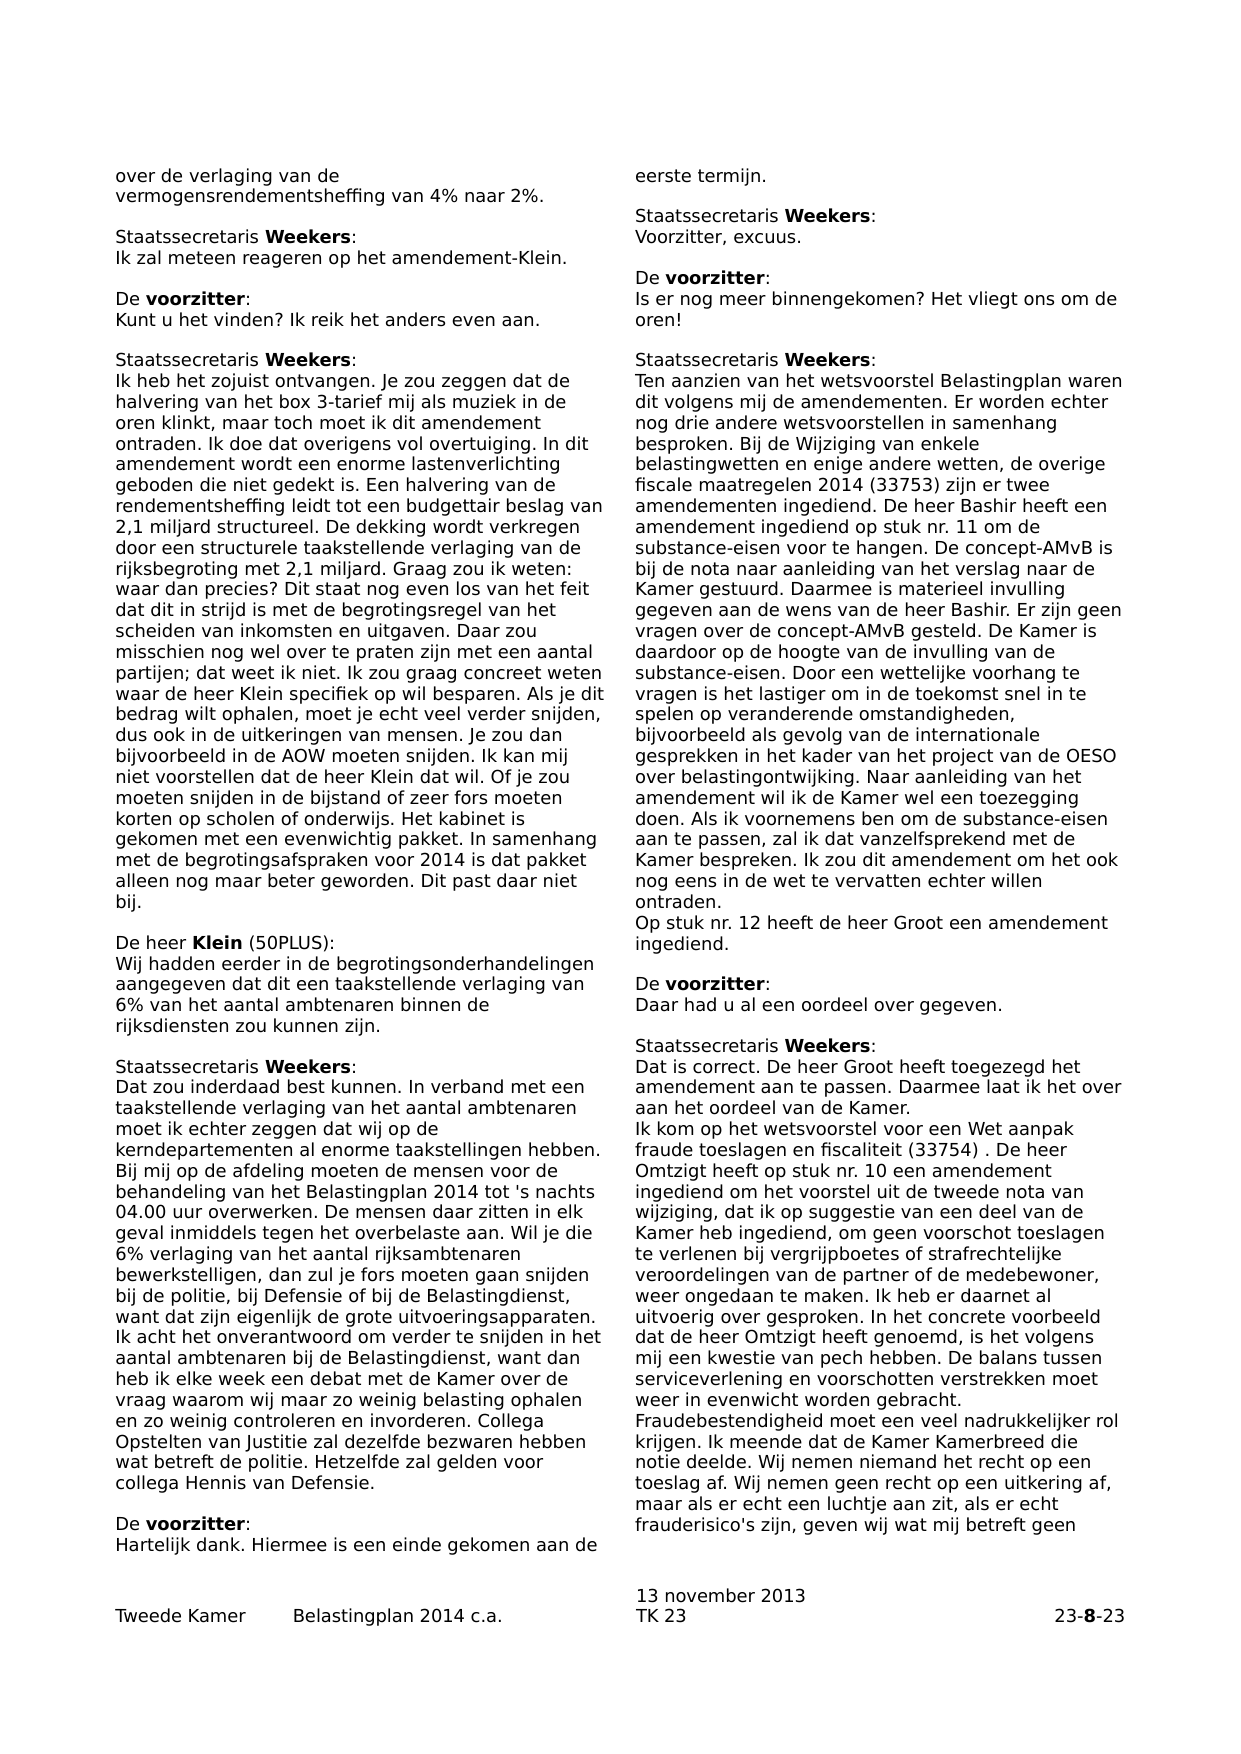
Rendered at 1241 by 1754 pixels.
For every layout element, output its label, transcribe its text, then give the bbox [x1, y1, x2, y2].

text Staatssecretaris Weekers: [115, 1057, 605, 1077]
text De voorzitter: [635, 268, 1125, 288]
text Staatssecretaris Weekers: [635, 206, 1125, 227]
text Ten aanzien van het wetsvoorstel Belastingplan waren dit volgens mij de amendementen. Er worden echter nog drie andere wetsvoorstellen in samenhang besproken. Bij de Wijziging van enkele belastingwetten en enige andere wetten, de overige fiscale maatregelen 2014 (33753) zijn er twee amendementen ingediend. De heer Bashir heeft een amendement ingediend op stuk nr. 11 om de substance-eisen voor te hangen. De concept-AMvB is bij de nota naar aanleiding van het verslag naar de Kamer gestuurd. Daarmee is materieel invulling gegeven aan de wens van de heer Bashir. Er zijn geen vragen over de concept-AMvB gesteld. De Kamer is daardoor op de hoogte van de invulling van de substance-eisen. Door een wettelijke voorhang te vragen is het lastiger om in de toekomst snel in te spelen op veranderende omstandigheden, bijvoorbeeld als gevolg van de internationale gesprekken in het kader van het project van de OESO over belastingontwijking. Naar aanleiding van het amendement wil ik de Kamer wel een toezegging doen. Als ik voornemens ben om de substance-eisen aan te passen, zal ik dat vanzelfsprekend met de Kamer bespreken. Ik zou dit amendement om het ook nog eens in de wet te vervatten echter willen ontraden. [635, 371, 1125, 912]
text De voorzitter: [115, 1514, 605, 1535]
text Staatssecretaris Weekers: [635, 1036, 1125, 1056]
text over de verlaging van de vermogensrendementsheffing van 4% naar 2%. [115, 165, 605, 207]
text Staatssecretaris Weekers: [635, 350, 1125, 371]
text Hartelijk dank. Hiermee is een einde gekomen aan de [115, 1535, 605, 1556]
text De voorzitter: [635, 974, 1125, 995]
text Ik zal meteen reageren op het amendement-Klein. [115, 248, 605, 268]
text Staatssecretaris Weekers: [115, 227, 605, 248]
text Ik kom op het wetsvoorstel voor een Wet aanpak fraude toeslagen en fiscaliteit (33754) . De heer Omtzigt heeft op stuk nr. 10 een amendement ingediend om het voorstel uit de tweede nota van wijziging, dat ik op suggestie van een deel van de Kamer heb ingediend, om geen voorschot toeslagen te verlenen bij vergrijpboetes of strafrechtelijke veroordelingen van de partner of de medebewoner, weer ongedaan te maken. Ik heb er daarnet al uitvoerig over gesproken. In het concrete voorbeeld dat de heer Omtzigt heeft genoemd, is het volgens mij een kwestie van pech hebben. De balans tussen serviceverlening en voorschotten verstrekken moet weer in evenwicht worden gebracht. Fraudebestendigheid moet een veel nadrukkelijker rol krijgen. Ik meende dat de Kamer Kamerbreed die notie deelde. Wij nemen niemand het recht op een toeslag af. Wij nemen geen recht op een uitkering af, maar als er echt een luchtje aan zit, als er echt frauderisico's zijn, geven wij wat mij betreft geen [635, 1119, 1125, 1536]
text Dat zou inderdaad best kunnen. In verband met een taakstellende verlaging van het aantal ambtenaren moet ik echter zeggen dat wij op de kerndepartementen al enorme taakstellingen hebben. Bij mij op de afdeling moeten de mensen voor de behandeling van het Belastingplan 2014 tot 's nachts 04.00 uur overwerken. De mensen daar zitten in elk geval inmiddels tegen het overbelaste aan. Wil je die 6% verlaging van het aantal rijksambtenaren bewerkstelligen, dan zul je fors moeten gaan snijden bij de politie, bij Defensie of bij de Belastingdienst, want dat zijn eigenlijk de grote uitvoeringsapparaten. Ik acht het onverantwoord om verder te snijden in het aantal ambtenaren bij de Belastingdienst, want dan heb ik elke week een debat met de Kamer over de vraag waarom wij maar zo weinig belasting ophalen en zo weinig controleren en invorderen. Collega Opstelten van Justitie zal dezelfde bezwaren hebben wat betreft de politie. Hetzelfde zal gelden voor collega Hennis van Defensie. [115, 1077, 605, 1494]
text Dat is correct. De heer Groot heeft toegezegd het amendement aan te passen. Daarmee laat ik het over aan het oordeel van de Kamer. [635, 1056, 1125, 1119]
text Wij hadden eerder in de begrotingsonderhandelingen aangegeven dat dit een taakstellende verlaging van 6% van het aantal ambtenaren binnen de rijksdiensten zou kunnen zijn. [115, 953, 605, 1037]
text Staatssecretaris Weekers: [115, 350, 605, 371]
text De voorzitter: [115, 288, 605, 309]
text Ik heb het zojuist ontvangen. Je zou zeggen dat de halvering van het box 3-tarief mij als muziek in de oren klinkt, maar toch moet ik dit amendement ontraden. Ik doe dat overigens vol overtuiging. In dit amendement wordt een enorme lastenverlichting geboden die niet gedekt is. Een halvering van de rendementsheffing leidt tot een budgettair beslag van 2,1 miljard structureel. De dekking wordt verkregen door een structurele taakstellende verlaging van de rijksbegroting met 2,1 miljard. Graag zou ik weten: waar dan precies? Dit staat nog even los van het feit dat dit in strijd is met de begrotingsregel van het scheiden van inkomsten en uitgaven. Daar zou misschien nog wel over te praten zijn met een aantal partijen; dat weet ik niet. Ik zou graag concreet weten waar de heer Klein specifiek op wil besparen. Als je dit bedrag wilt ophalen, moet je echt veel verder snijden, dus ook in de uitkeringen van mensen. Je zou dan bijvoorbeeld in de AOW moeten snijden. Ik kan mij niet voorstellen dat de heer Klein dat wil. Of je zou moeten snijden in de bijstand of zeer fors moeten korten op scholen of onderwijs. Het kabinet is gekomen met een evenwichtig pakket. In samenhang met de begrotingsafspraken voor 2014 is dat pakket alleen nog maar beter geworden. Dit past daar niet bij. [115, 371, 605, 912]
text Daar had u al een oordeel over gegeven. [635, 995, 1125, 1016]
text Kunt u het vinden? Ik reik het anders even aan. [115, 309, 605, 330]
text De heer Klein (50PLUS): [115, 932, 605, 953]
text Op stuk nr. 12 heeft de heer Groot een amendement ingediend. [635, 912, 1125, 954]
text Is er nog meer binnengekomen? Het vliegt ons om de oren! [635, 288, 1125, 330]
text eerste termijn. [635, 165, 1125, 186]
text Voorzitter, excuus. [635, 227, 1125, 248]
